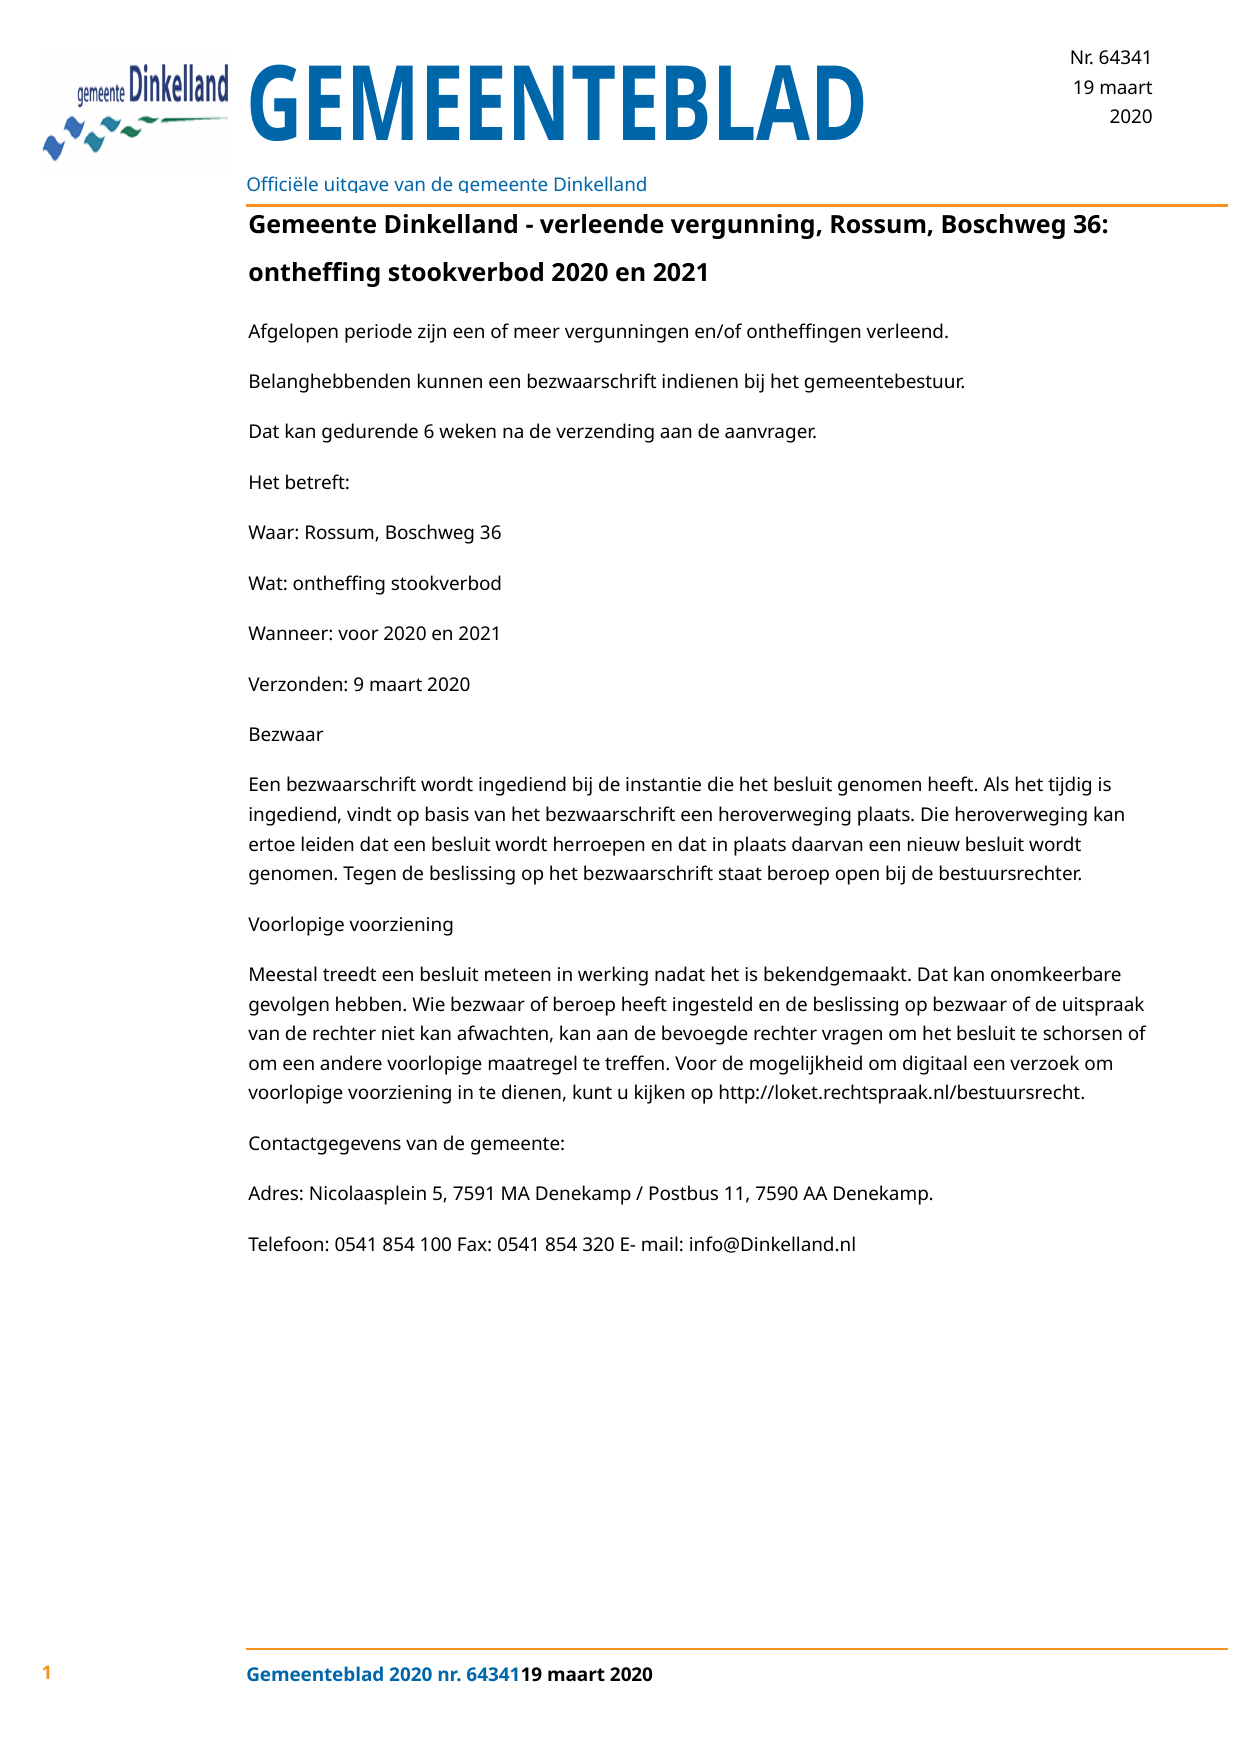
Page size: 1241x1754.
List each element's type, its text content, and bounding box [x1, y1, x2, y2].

text Dat kan gedurende 6 weken na de verzending aan de aanvrager. [248, 419, 1152, 444]
text Bezwaar [248, 721, 1152, 747]
text Contactgegevens van de gemeente: [248, 1130, 1152, 1156]
text Verzonden: 9 maart 2020 [248, 671, 1152, 697]
text Waar: Rossum, Boschweg 36 [248, 519, 1152, 545]
text Wanneer: voor 2020 en 2021 [248, 620, 1152, 646]
text Voorlopige voorziening [248, 911, 1152, 937]
text Een bezwaarschrift wordt ingediend bij de instantie die het besluit genomen heeft. Als het tijdig is ingediend, vindt op basis van het bezwaarschrift een heroverweging plaats. Die heroverweging kan ertoe leiden dat een besluit wordt herroepen en dat in plaats daarvan een nieuw besluit wordt genomen. Tegen de beslissing op het bezwaarschrift staat beroep open bij de bestuursrechter. [248, 772, 1152, 886]
text Afgelopen periode zijn een of meer vergunningen en/of ontheffingen verleend. [248, 318, 1152, 344]
text Meestal treedt een besluit meteen in werking nadat het is bekendgemaakt. Dat kan onomkeerbare gevolgen hebben. Wie bezwaar of beroep heeft ingesteld en de beslissing op bezwaar of de uitspraak van de rechter niet kan afwachten, kan aan de bevoegde rechter vragen om het besluit te schorsen of om een andere voorlopige maatregel te treffen. Voor de mogelijkheid om digitaal een verzoek om voorlopige voorziening in te dienen, kunt u kijken op http://loket.rechtspraak.nl/bestuursrecht. [248, 961, 1152, 1105]
text Belanghebbenden kunnen een bezwaarschrift indienen bij het gemeentebestuur. [248, 368, 1152, 394]
text Gemeente Dinkelland - verleende vergunning, Rossum, Boschweg 36: ontheffing stookverbod 2020 en 2021 [248, 207, 1152, 288]
text Het betreft: [248, 469, 1152, 495]
text Wat: ontheffing stookverbod [248, 570, 1152, 596]
text Adres: Nicolaasplein 5, 7591 MA Denekamp / Postbus 11, 7590 AA Denekamp. [248, 1180, 1152, 1206]
picture [41, 47, 231, 172]
text Telefoon: 0541 854 100 Fax: 0541 854 320 E- mail: info@Dinkelland.nl [248, 1231, 1152, 1257]
